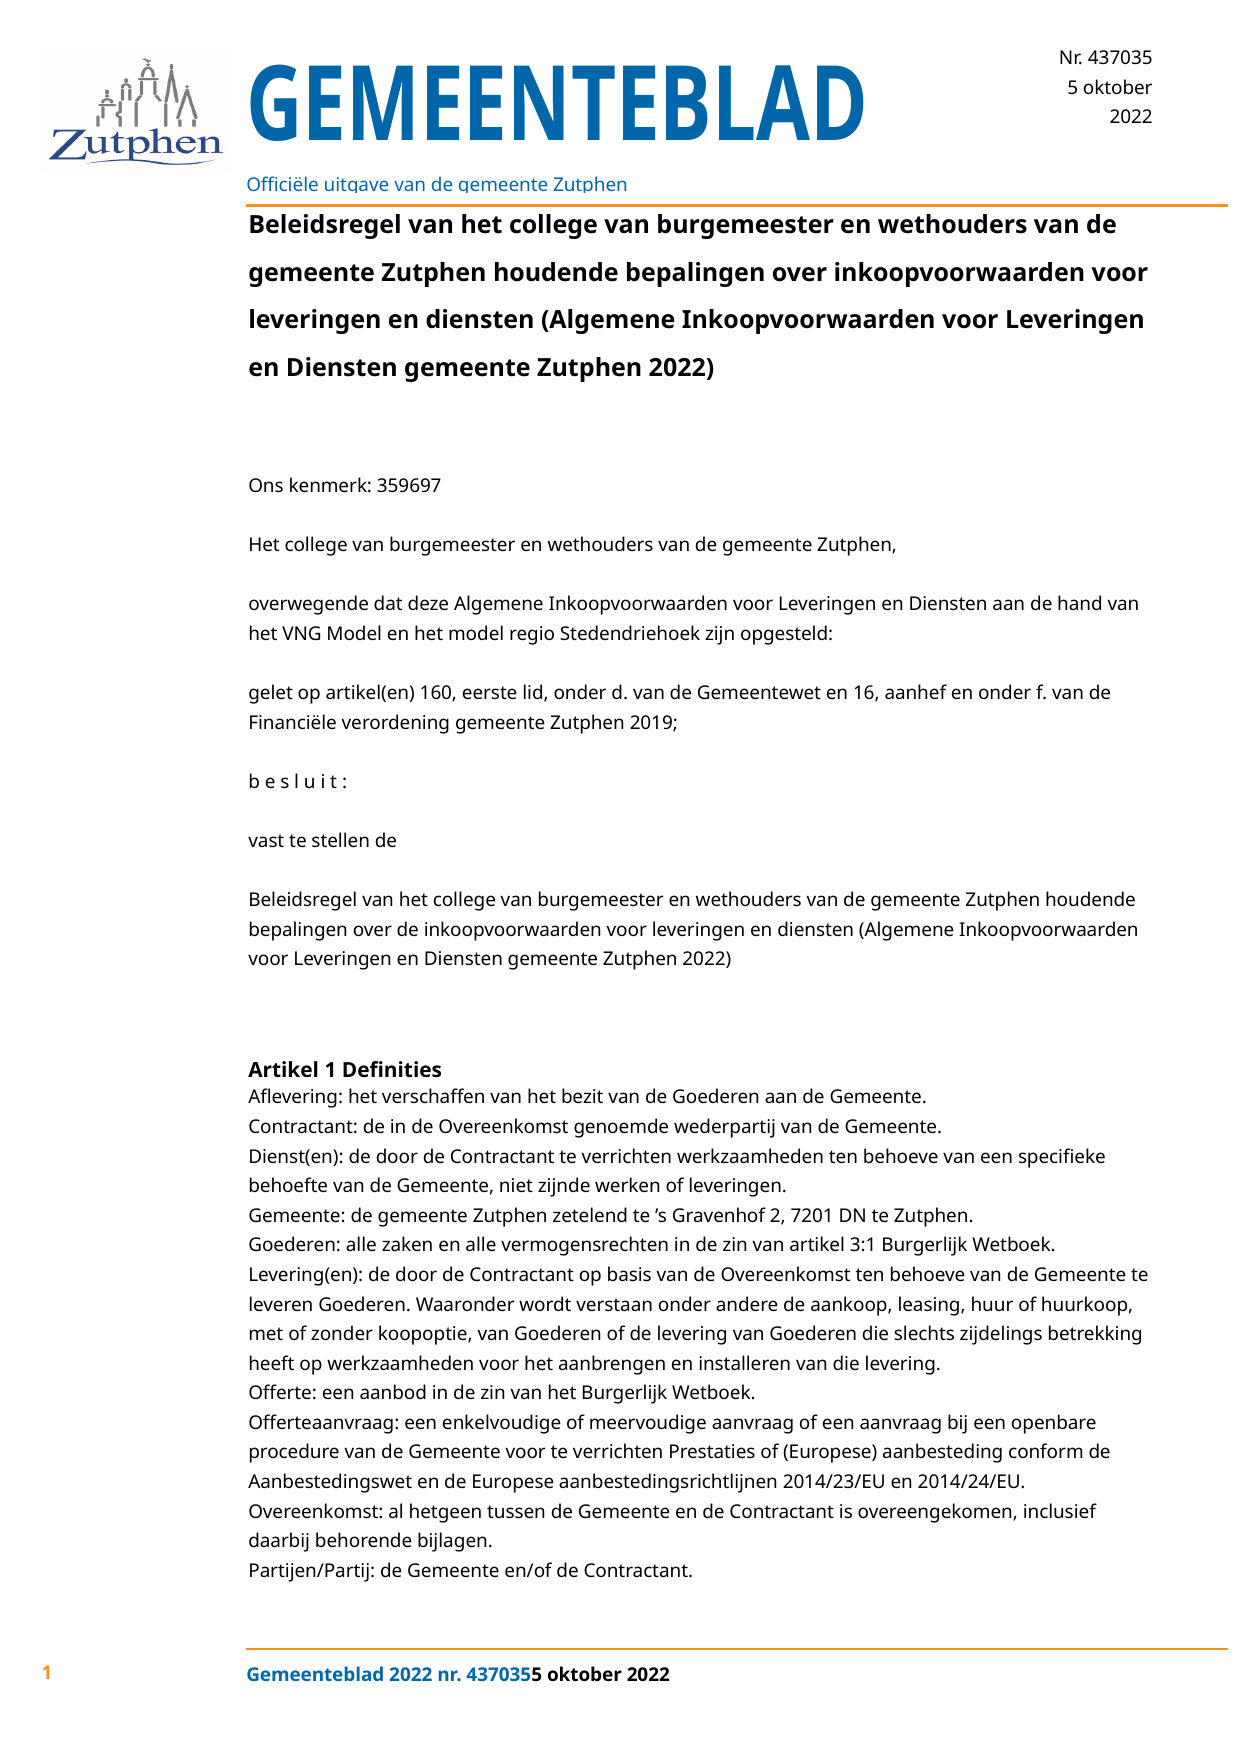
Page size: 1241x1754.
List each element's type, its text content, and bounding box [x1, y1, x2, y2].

text gelet op artikel(en) 160, eerste lid, onder d. van de Gemeentewet en 16, aanhef en onder f. van de Financiële verordening gemeente Zutphen 2019; [248, 679, 1152, 735]
text Contractant: de in de Overeenkomst genoemde wederpartij van de Gemeente. [248, 1113, 1152, 1139]
text Offerte: een aanbod in de zin van het Burgerlijk Wetboek. [248, 1379, 1152, 1405]
text Het college van burgemeester en wethouders van de gemeente Zutphen, [248, 531, 1152, 557]
text vast te stellen de [248, 827, 1152, 853]
text Overeenkomst: al hetgeen tussen de Gemeente en de Contractant is overeengekomen, inclusief daarbij behorende bijlagen. [248, 1498, 1152, 1553]
text Beleidsregel van het college van burgemeester en wethouders van de gemeente Zutphen houdende bepalingen over inkoopvoorwaarden voor leveringen en diensten (Algemene Inkoopvoorwaarden voor Leveringen en Diensten gemeente Zutphen 2022) [248, 207, 1152, 384]
text Beleidsregel van het college van burgemeester en wethouders van de gemeente Zutphen houdende bepalingen over de inkoopvoorwaarden voor leveringen en diensten (Algemene Inkoopvoorwaarden voor Leveringen en Diensten gemeente Zutphen 2022) [248, 886, 1152, 971]
text Gemeente: de gemeente Zutphen zetelend te ’s Gravenhof 2, 7201 DN te Zutphen. [248, 1202, 1152, 1228]
text Artikel 1 Definities [248, 1055, 1152, 1084]
text b e s l u i t : [248, 768, 1152, 794]
text overwegende dat deze Algemene Inkoopvoorwaarden voor Leveringen en Diensten aan de hand van het VNG Model en het model regio Stedendriehoek zijn opgesteld: [248, 591, 1152, 646]
picture [41, 47, 231, 172]
text Ons kenmerk: 359697 [248, 472, 1152, 498]
text Partijen/Partij: de Gemeente en/of de Contractant. [248, 1557, 1152, 1583]
text Goederen: alle zaken en alle vermogensrechten in de zin van artikel 3:1 Burgerlijk Wetboek. [248, 1232, 1152, 1257]
text Dienst(en): de door de Contractant te verrichten werkzaamheden ten behoeve van een specifieke behoefte van de Gemeente, niet zijnde werken of leveringen. [248, 1143, 1152, 1198]
text Offerteaanvraag: een enkelvoudige of meervoudige aanvraag of een aanvraag bij een openbare procedure van de Gemeente voor te verrichten Prestaties of (Europese) aanbesteding conform de Aanbestedingswet en de Europese aanbestedingsrichtlijnen 2014/23/EU en 2014/24/EU. [248, 1409, 1152, 1494]
text Aflevering: het verschaffen van het bezit van de Goederen aan de Gemeente. [248, 1084, 1152, 1109]
text Levering(en): de door de Contractant op basis van de Overeenkomst ten behoeve van de Gemeente te leveren Goederen. Waaronder wordt verstaan onder andere de aankoop, leasing, huur of huurkoop, met of zonder koopoptie, van Goederen of de levering van Goederen die slechts zijdelings betrekking heeft op werkzaamheden voor het aanbrengen en installeren van die levering. [248, 1261, 1152, 1376]
